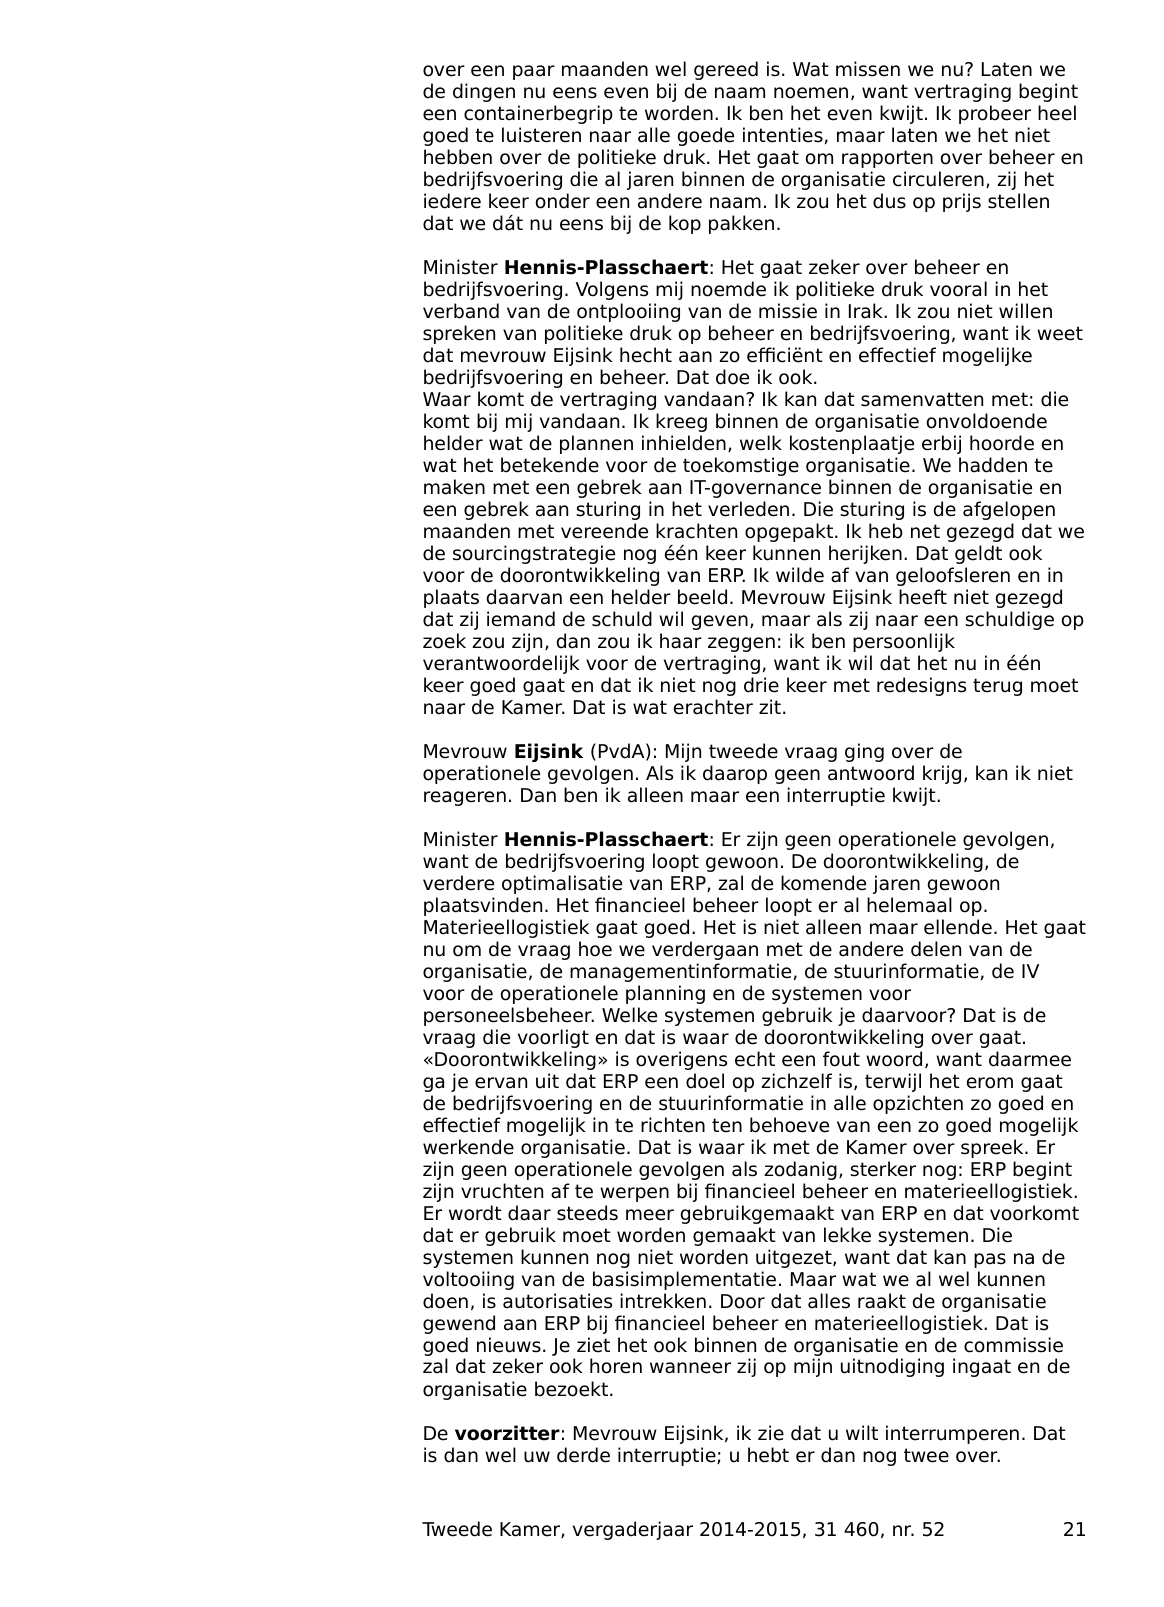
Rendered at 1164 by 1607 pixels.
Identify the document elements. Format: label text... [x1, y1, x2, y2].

text Minister Hennis-Plasschaert: Het gaat zeker over beheer en bedrijfsvoering. Volgens mij noemde ik politieke druk vooral in het verband van de ontplooiing van de missie in Irak. Ik zou niet willen spreken van politieke druk op beheer en bedrijfsvoering, want ik weet dat mevrouw Eijsink hecht aan zo efficiënt en effectief mogelijke bedrijfsvoering en beheer. Dat doe ik ook. [422, 257, 1087, 389]
text Waar komt de vertraging vandaan? Ik kan dat samenvatten met: die komt bij mij vandaan. Ik kreeg binnen de organisatie onvoldoende helder wat de plannen inhielden, welk kostenplaatje erbij hoorde en wat het betekende voor de toekomstige organisatie. We hadden te maken met een gebrek aan IT-governance binnen de organisatie en een gebrek aan sturing in het verleden. Die sturing is de afgelopen maanden met vereende krachten opgepakt. Ik heb net gezegd dat we de sourcingstrategie nog één keer kunnen herijken. Dat geldt ook voor de doorontwikkeling van ERP. Ik wilde af van geloofsleren en in plaats daarvan een helder beeld. Mevrouw Eijsink heeft niet gezegd dat zij iemand de schuld wil geven, maar als zij naar een schuldige op zoek zou zijn, dan zou ik haar zeggen: ik ben persoonlijk verantwoordelijk voor de vertraging, want ik wil dat het nu in één keer goed gaat en dat ik niet nog drie keer met redesigns terug moet naar de Kamer. Dat is wat erachter zit. [422, 389, 1087, 719]
text Mevrouw Eijsink (PvdA): Mijn tweede vraag ging over de operationele gevolgen. Als ik daarop geen antwoord krijg, kan ik niet reageren. Dan ben ik alleen maar een interruptie kwijt. [422, 741, 1087, 807]
text Minister Hennis-Plasschaert: Er zijn geen operationele gevolgen, want de bedrijfsvoering loopt gewoon. De doorontwikkeling, de verdere optimalisatie van ERP, zal de komende jaren gewoon plaatsvinden. Het financieel beheer loopt er al helemaal op. Materieellogistiek gaat goed. Het is niet alleen maar ellende. Het gaat nu om de vraag hoe we verdergaan met de andere delen van de organisatie, de managementinformatie, de stuurinformatie, de IV voor de operationele planning en de systemen voor personeelsbeheer. Welke systemen gebruik je daarvoor? Dat is de vraag die voorligt en dat is waar de doorontwikkeling over gaat. «Doorontwikkeling» is overigens echt een fout woord, want daarmee ga je ervan uit dat ERP een doel op zichzelf is, terwijl het erom gaat de bedrijfsvoering en de stuurinformatie in alle opzichten zo goed en effectief mogelijk in te richten ten behoeve van een zo goed mogelijk werkende organisatie. Dat is waar ik met de Kamer over spreek. Er zijn geen operationele gevolgen als zodanig, sterker nog: ERP begint zijn vruchten af te werpen bij financieel beheer en materieellogistiek. Er wordt daar steeds meer gebruikgemaakt van ERP en dat voorkomt dat er gebruik moet worden gemaakt van lekke systemen. Die systemen kunnen nog niet worden uitgezet, want dat kan pas na de voltooiing van de basisimplementatie. Maar wat we al wel kunnen doen, is autorisaties intrekken. Door dat alles raakt de organisatie gewend aan ERP bij financieel beheer en materieellogistiek. Dat is goed nieuws. Je ziet het ook binnen de organisatie en de commissie zal dat zeker ook horen wanneer zij op mijn uitnodiging ingaat en de organisatie bezoekt. [422, 829, 1087, 1400]
text over een paar maanden wel gereed is. Wat missen we nu? Laten we de dingen nu eens even bij de naam noemen, want vertraging begint een containerbegrip te worden. Ik ben het even kwijt. Ik probeer heel goed te luisteren naar alle goede intenties, maar laten we het niet hebben over de politieke druk. Het gaat om rapporten over beheer en bedrijfsvoering die al jaren binnen de organisatie circuleren, zij het iedere keer onder een andere naam. Ik zou het dus op prijs stellen dat we dát nu eens bij de kop pakken. [422, 59, 1087, 235]
text De voorzitter: Mevrouw Eijsink, ik zie dat u wilt interrumperen. Dat is dan wel uw derde interruptie; u hebt er dan nog twee over. [422, 1423, 1087, 1467]
